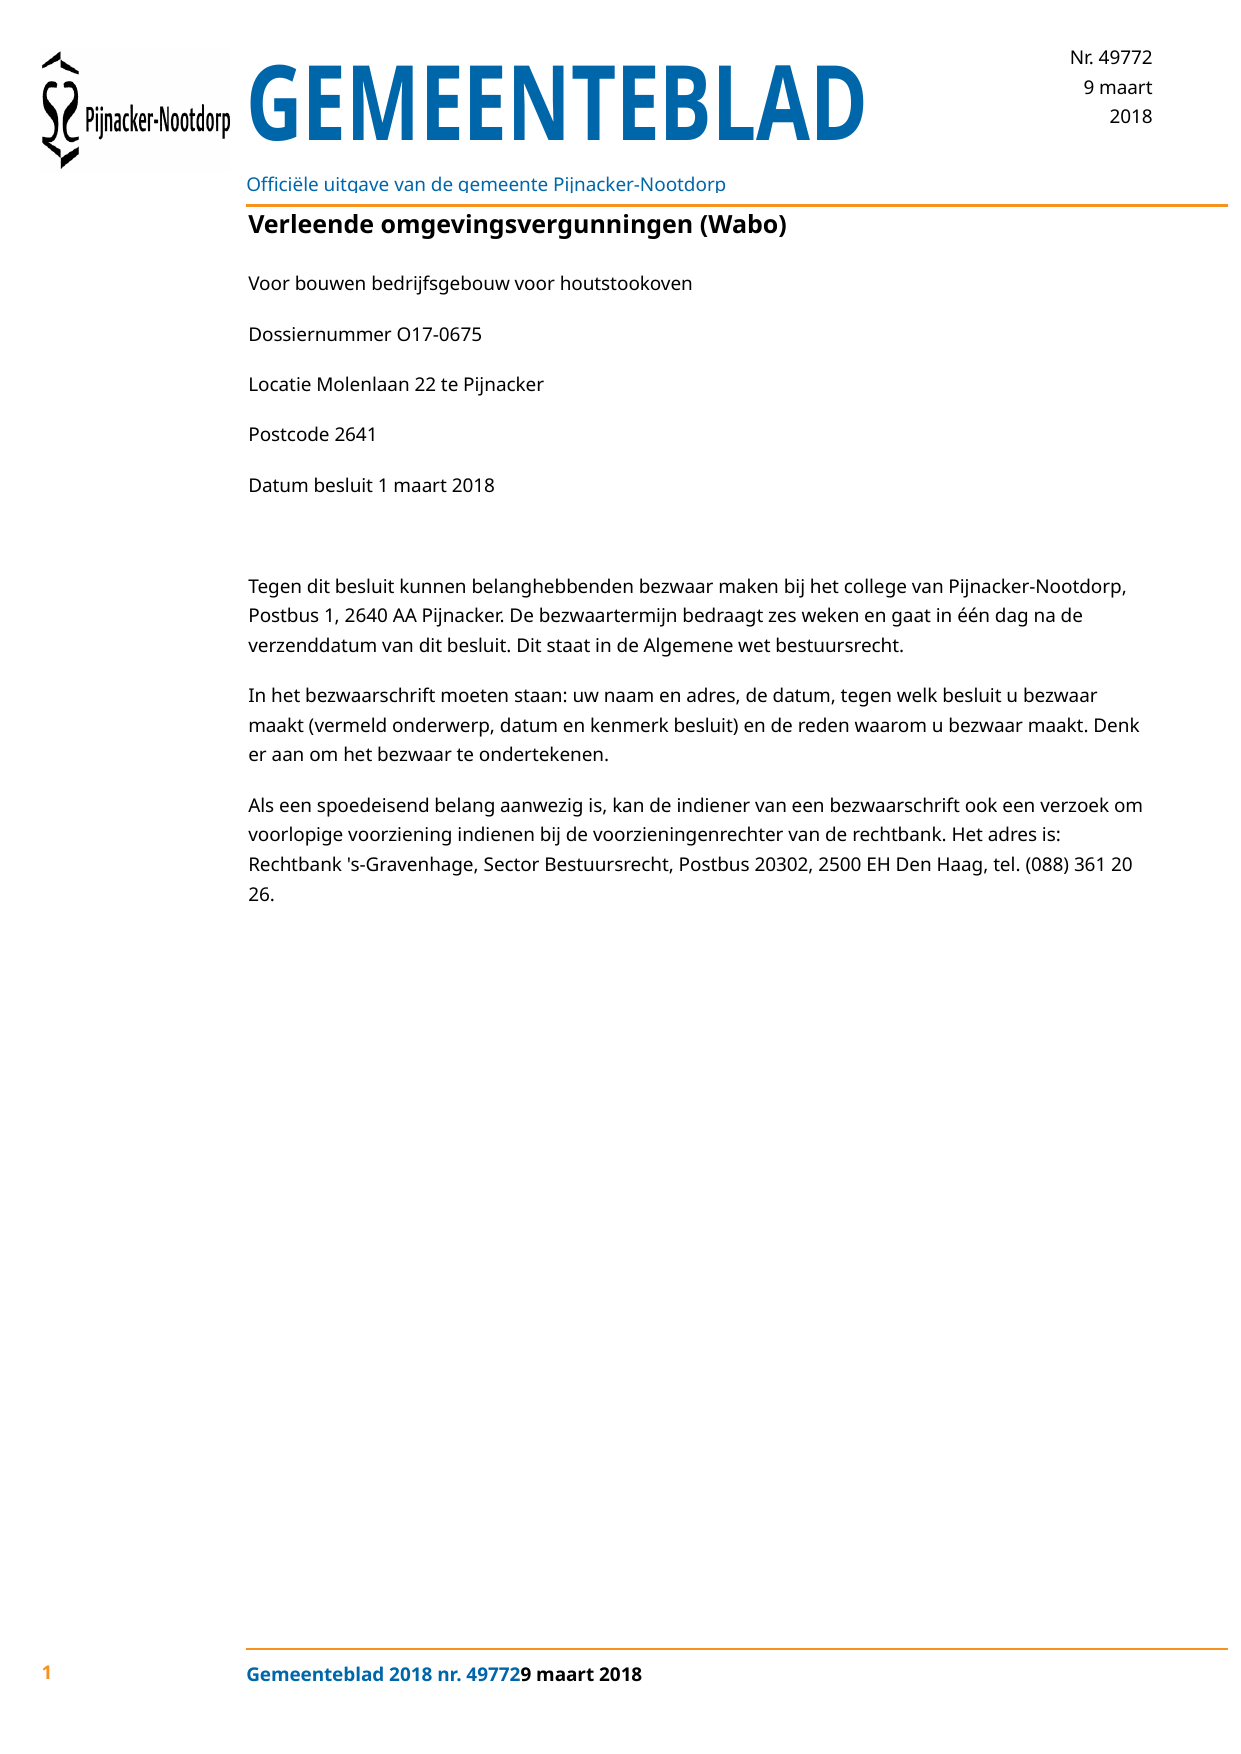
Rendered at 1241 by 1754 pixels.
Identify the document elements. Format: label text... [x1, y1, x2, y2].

text Locatie Molenlaan 22 te Pijnacker [248, 371, 1152, 397]
text Postcode 2641 [248, 422, 1152, 447]
picture [41, 47, 231, 172]
text Voor bouwen bedrijfsgebouw voor houtstookoven [248, 270, 1152, 296]
text Tegen dit besluit kunnen belanghebbenden bezwaar maken bij het college van Pijnacker-Nootdorp, Postbus 1, 2640 AA Pijnacker. De bezwaartermijn bedraagt zes weken en gaat in één dag na de verzenddatum van dit besluit. Dit staat in de Algemene wet bestuursrecht. [248, 573, 1152, 658]
text In het bezwaarschrift moeten staan: uw naam en adres, de datum, tegen welk besluit u bezwaar maakt (vermeld onderwerp, datum en kenmerk besluit) en de reden waarom u bezwaar maakt. Denk er aan om het bezwaar te ondertekenen. [248, 682, 1152, 767]
text Verleende omgevingsvergunningen (Wabo) [248, 207, 1152, 241]
text Dossiernummer O17-0675 [248, 321, 1152, 346]
text Datum besluit 1 maart 2018 [248, 472, 1152, 498]
text Als een spoedeisend belang aanwezig is, kan de indiener van een bezwaarschrift ook een verzoek om voorlopige voorziening indienen bij de voorzieningenrechter van de rechtbank. Het adres is: Rechtbank 's-Gravenhage, Sector Bestuursrecht, Postbus 20302, 2500 EH Den Haag, tel. (088) 361 20 26. [248, 792, 1152, 906]
